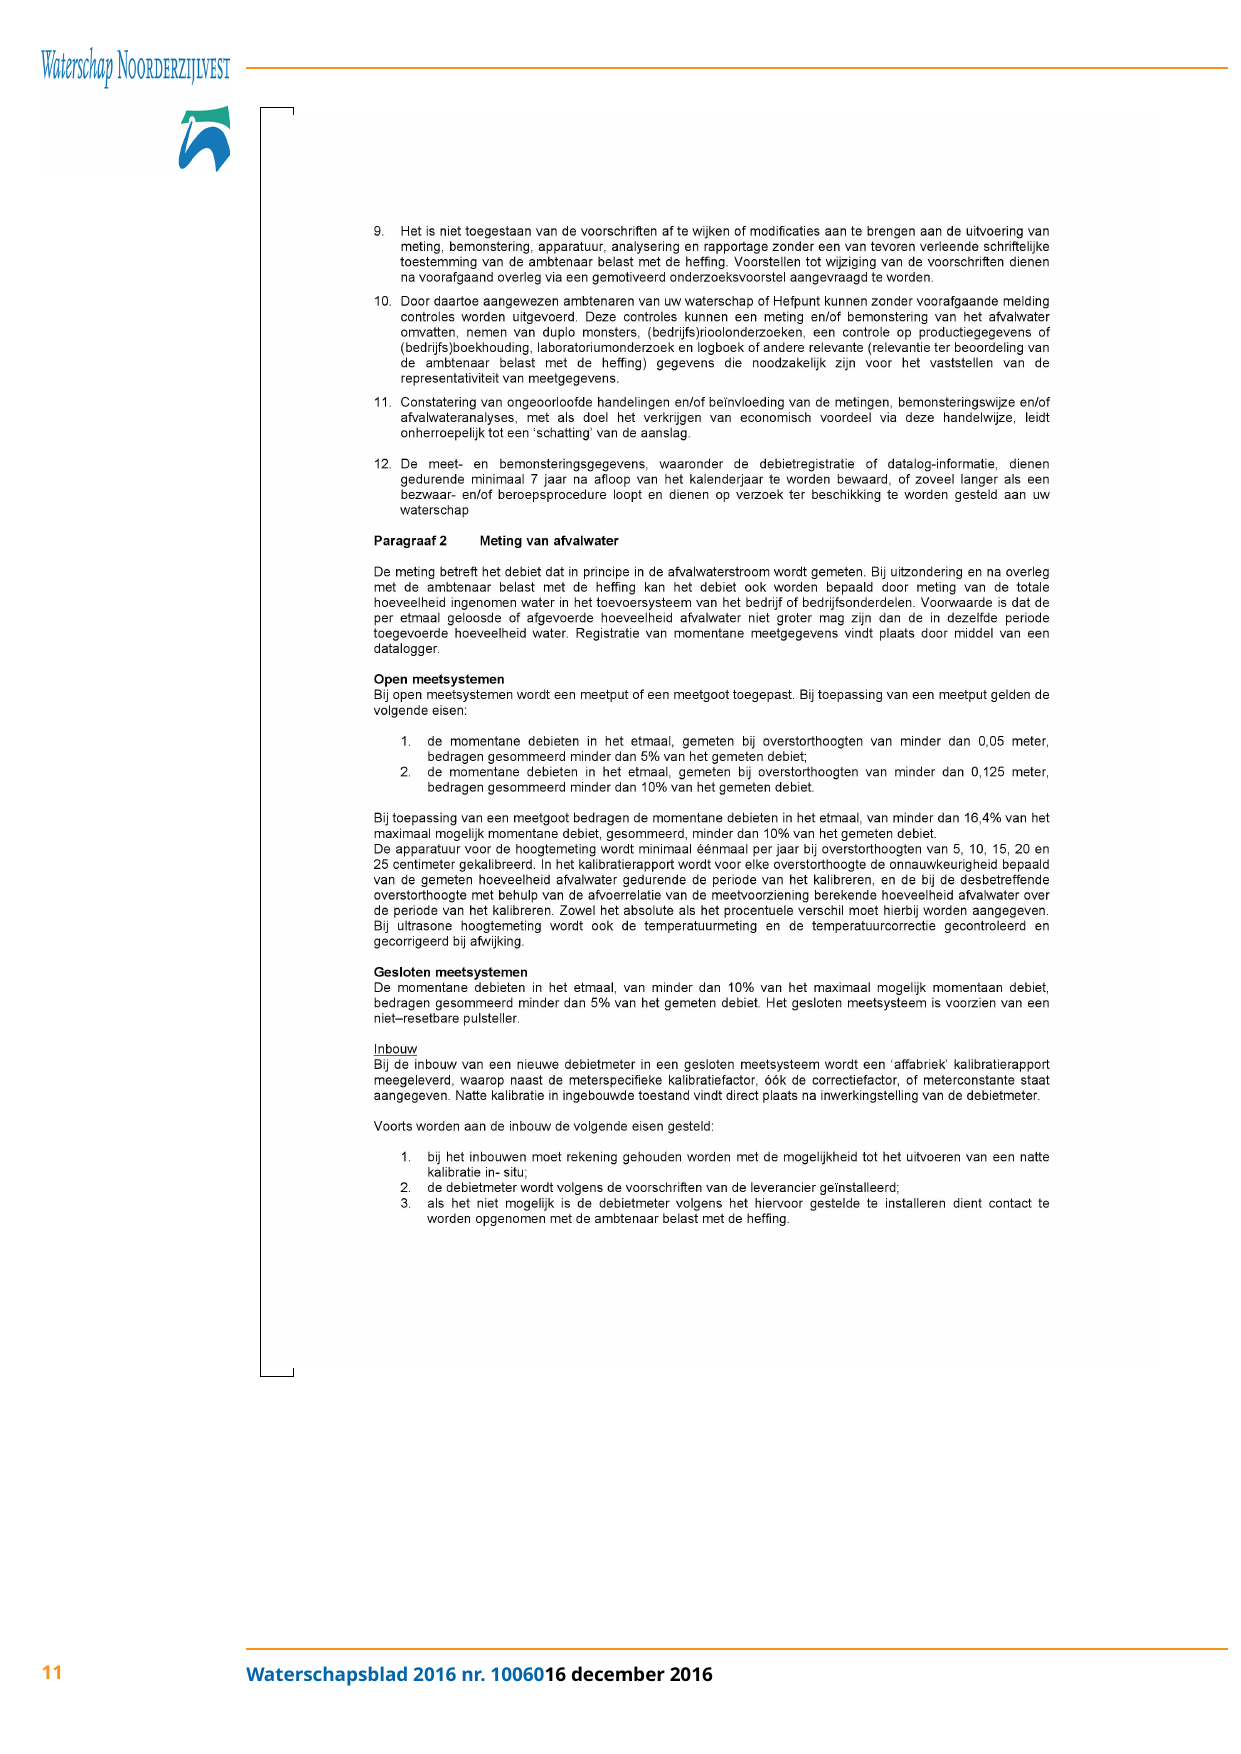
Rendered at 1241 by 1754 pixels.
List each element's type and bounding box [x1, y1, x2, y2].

picture [268, 115, 1155, 1368]
picture [41, 47, 231, 172]
